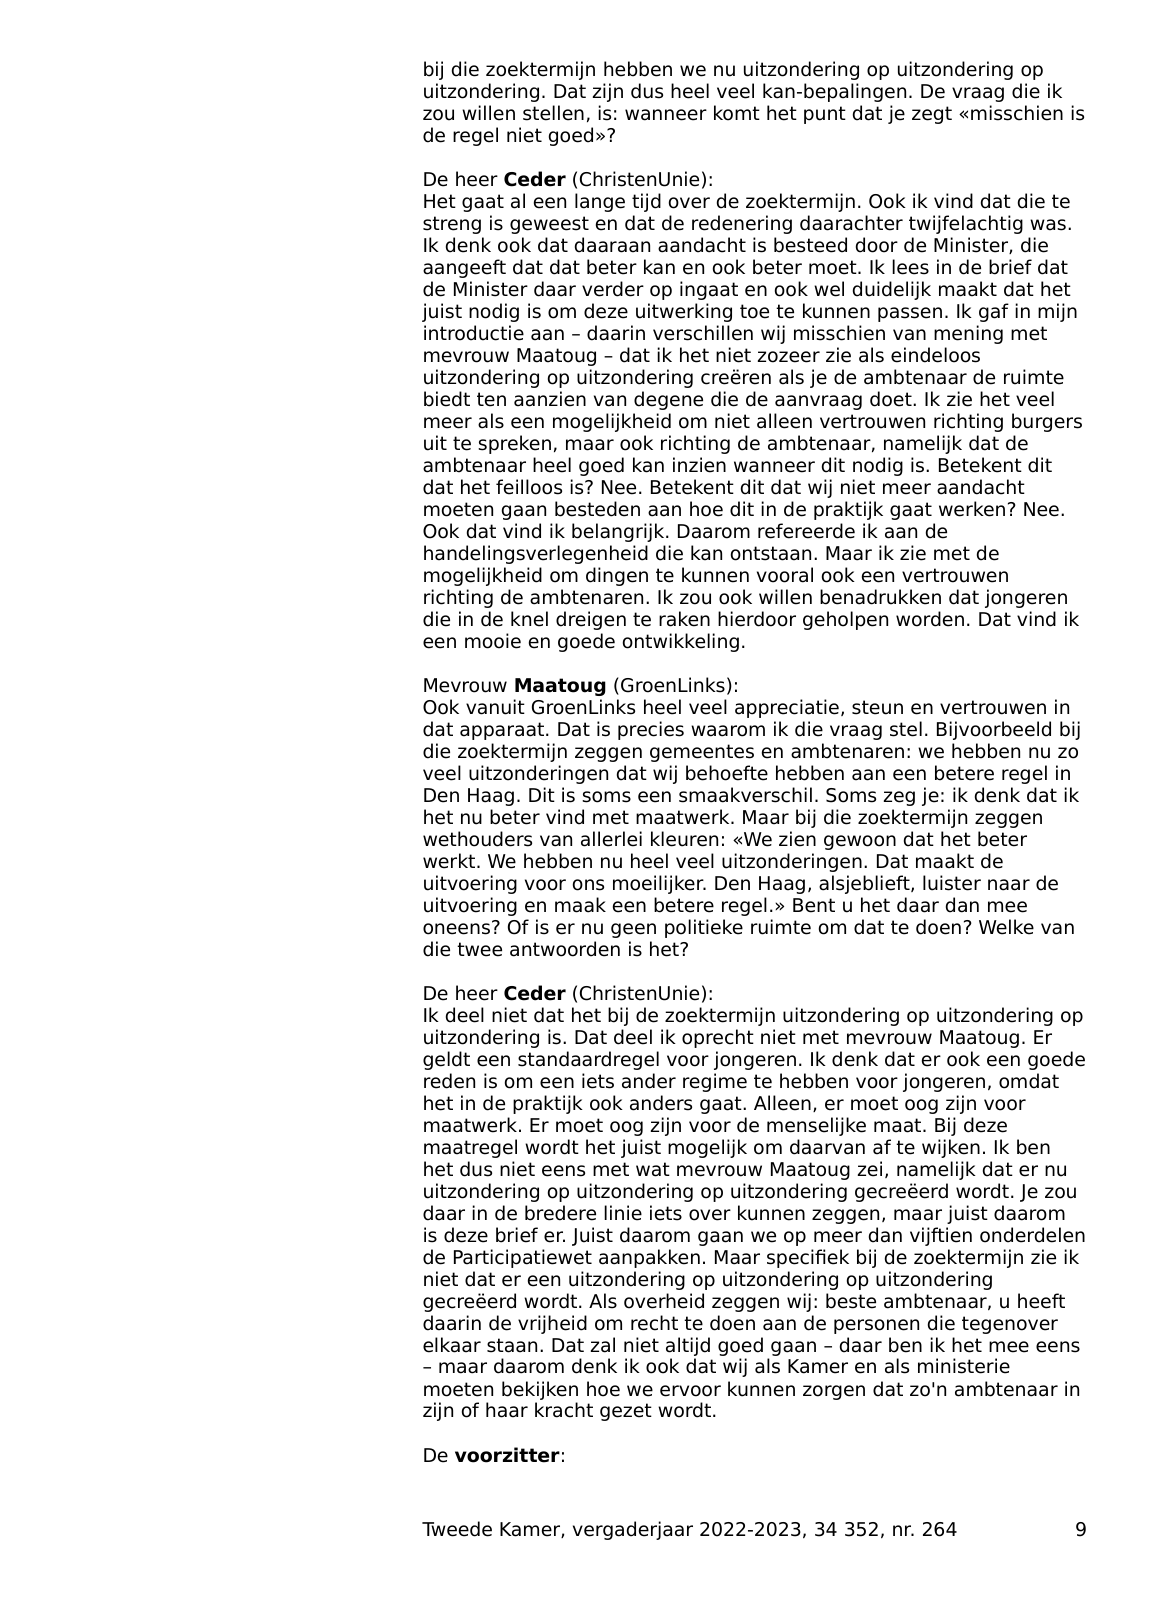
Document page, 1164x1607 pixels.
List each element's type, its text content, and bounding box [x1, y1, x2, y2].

text bij die zoektermijn hebben we nu uitzondering op uitzondering op uitzondering. Dat zijn dus heel veel kan-bepalingen. De vraag die ik zou willen stellen, is: wanneer komt het punt dat je zegt «misschien is de regel niet goed»? [422, 59, 1087, 147]
text Mevrouw Maatoug (GroenLinks): [422, 675, 1087, 697]
text De heer Ceder (ChristenUnie): [422, 983, 1087, 1005]
text Ik deel niet dat het bij de zoektermijn uitzondering op uitzondering op uitzondering is. Dat deel ik oprecht niet met mevrouw Maatoug. Er geldt een standaardregel voor jongeren. Ik denk dat er ook een goede reden is om een iets ander regime te hebben voor jongeren, omdat het in de praktijk ook anders gaat. Alleen, er moet oog zijn voor maatwerk. Er moet oog zijn voor de menselijke maat. Bij deze maatregel wordt het juist mogelijk om daarvan af te wijken. Ik ben het dus niet eens met wat mevrouw Maatoug zei, namelijk dat er nu uitzondering op uitzondering op uitzondering gecreëerd wordt. Je zou daar in de bredere linie iets over kunnen zeggen, maar juist daarom is deze brief er. Juist daarom gaan we op meer dan vijftien onderdelen de Participatiewet aanpakken. Maar specifiek bij de zoektermijn zie ik niet dat er een uitzondering op uitzondering op uitzondering gecreëerd wordt. Als overheid zeggen wij: beste ambtenaar, u heeft daarin de vrijheid om recht te doen aan de personen die tegenover elkaar staan. Dat zal niet altijd goed gaan – daar ben ik het mee eens – maar daarom denk ik ook dat wij als Kamer en als ministerie moeten bekijken hoe we ervoor kunnen zorgen dat zo'n ambtenaar in zijn of haar kracht gezet wordt. [422, 1005, 1087, 1422]
text Het gaat al een lange tijd over de zoektermijn. Ook ik vind dat die te streng is geweest en dat de redenering daarachter twijfelachtig was. Ik denk ook dat daaraan aandacht is besteed door de Minister, die aangeeft dat dat beter kan en ook beter moet. Ik lees in de brief dat de Minister daar verder op ingaat en ook wel duidelijk maakt dat het juist nodig is om deze uitwerking toe te kunnen passen. Ik gaf in mijn introductie aan – daarin verschillen wij misschien van mening met mevrouw Maatoug – dat ik het niet zozeer zie als eindeloos uitzondering op uitzondering creëren als je de ambtenaar de ruimte biedt ten aanzien van degene die de aanvraag doet. Ik zie het veel meer als een mogelijkheid om niet alleen vertrouwen richting burgers uit te spreken, maar ook richting de ambtenaar, namelijk dat de ambtenaar heel goed kan inzien wanneer dit nodig is. Betekent dit dat het feilloos is? Nee. Betekent dit dat wij niet meer aandacht moeten gaan besteden aan hoe dit in de praktijk gaat werken? Nee. Ook dat vind ik belangrijk. Daarom refereerde ik aan de handelingsverlegenheid die kan ontstaan. Maar ik zie met de mogelijkheid om dingen te kunnen vooral ook een vertrouwen richting de ambtenaren. Ik zou ook willen benadrukken dat jongeren die in de knel dreigen te raken hierdoor geholpen worden. Dat vind ik een mooie en goede ontwikkeling. [422, 191, 1087, 653]
text De heer Ceder (ChristenUnie): [422, 169, 1087, 191]
text Ook vanuit GroenLinks heel veel appreciatie, steun en vertrouwen in dat apparaat. Dat is precies waarom ik die vraag stel. Bijvoorbeeld bij die zoektermijn zeggen gemeentes en ambtenaren: we hebben nu zo veel uitzonderingen dat wij behoefte hebben aan een betere regel in Den Haag. Dit is soms een smaakverschil. Soms zeg je: ik denk dat ik het nu beter vind met maatwerk. Maar bij die zoektermijn zeggen wethouders van allerlei kleuren: «We zien gewoon dat het beter werkt. We hebben nu heel veel uitzonderingen. Dat maakt de uitvoering voor ons moeilijker. Den Haag, alsjeblieft, luister naar de uitvoering en maak een betere regel.» Bent u het daar dan mee oneens? Of is er nu geen politieke ruimte om dat te doen? Welke van die twee antwoorden is het? [422, 697, 1087, 961]
text De voorzitter: [422, 1444, 1087, 1467]
